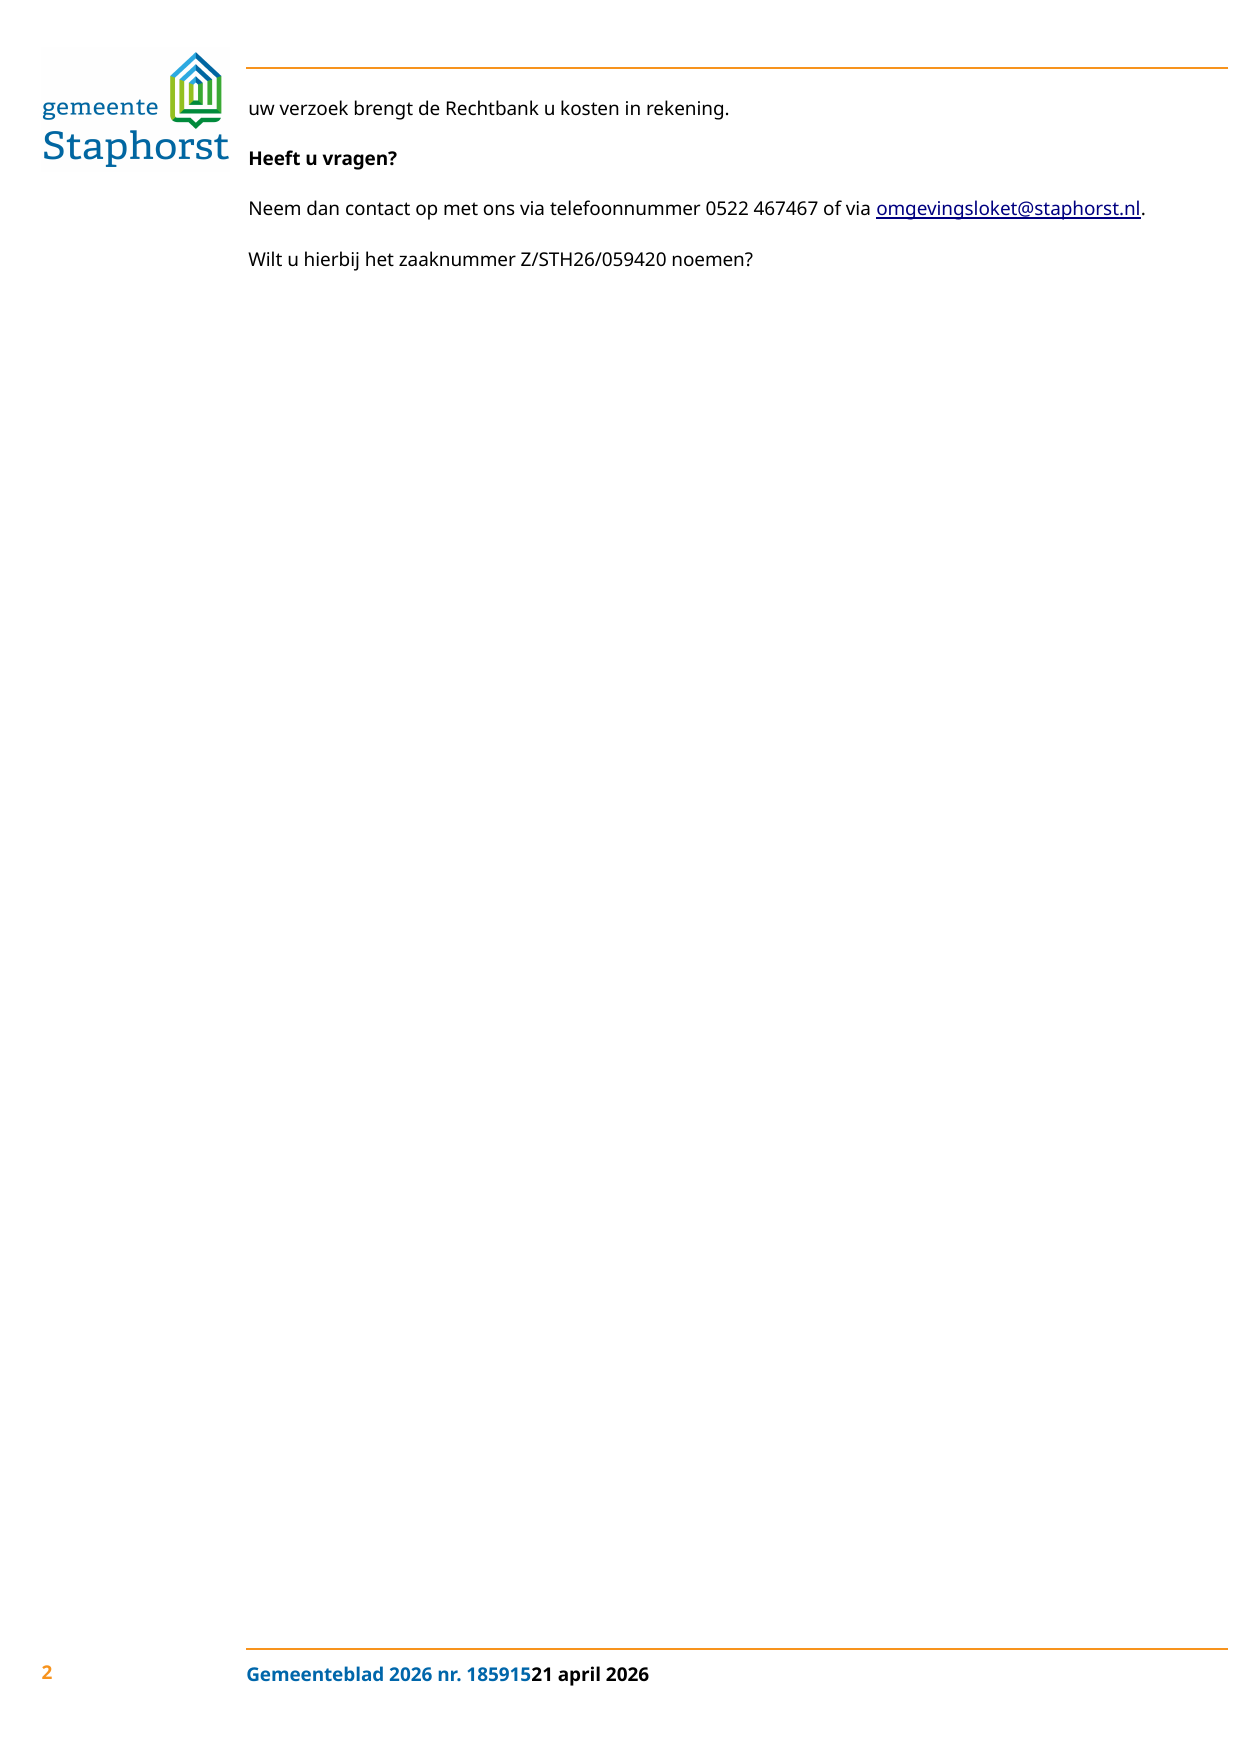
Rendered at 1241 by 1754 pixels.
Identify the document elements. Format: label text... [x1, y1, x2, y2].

text Neem dan contact op met ons via telefoonnummer 0522 467467 of via omgevingsloket@staphorst.nl. [248, 196, 1152, 221]
text Heeft u vragen? [248, 145, 1152, 171]
picture [41, 47, 231, 172]
text Wilt u hierbij het zaaknummer Z/STH26/059420 noemen? [248, 246, 1152, 272]
text uw verzoek brengt de Rechtbank u kosten in rekening. [248, 95, 1152, 121]
